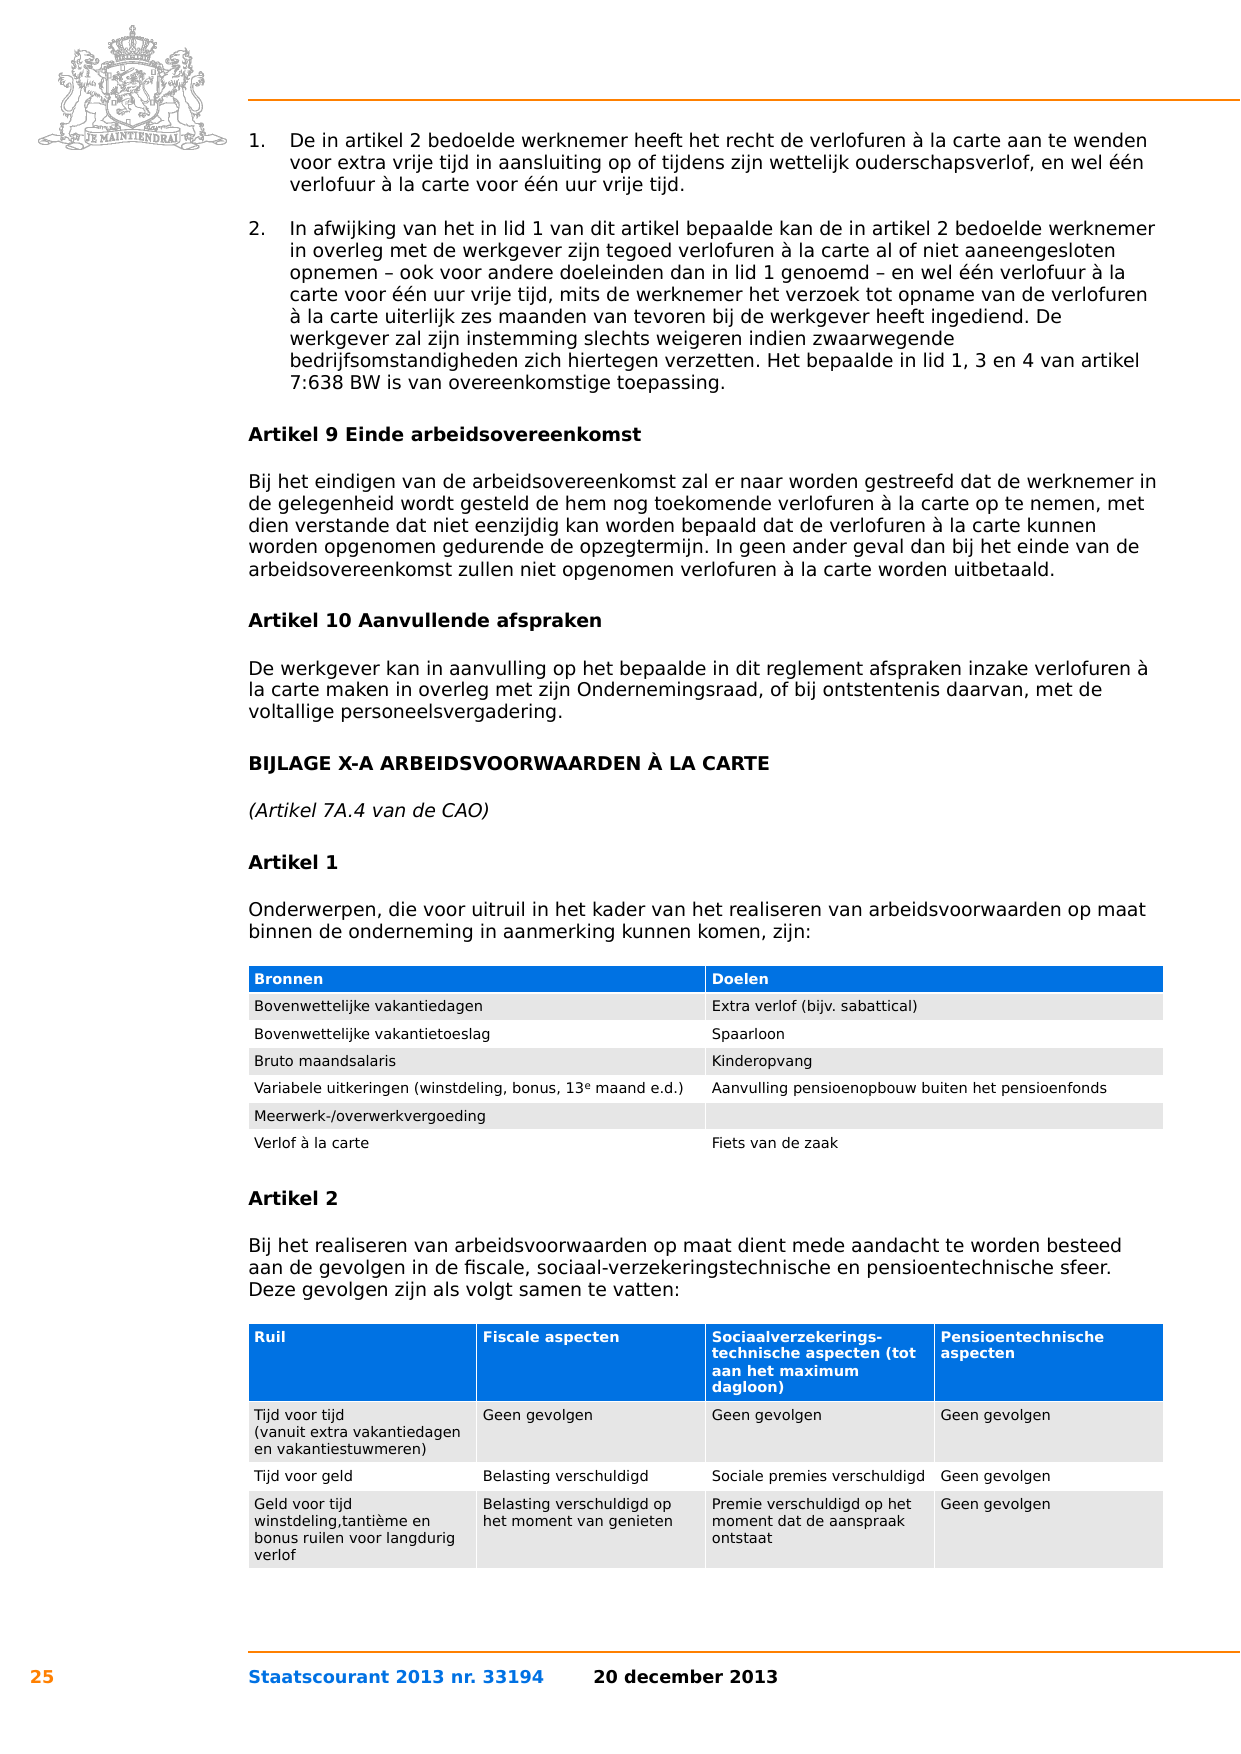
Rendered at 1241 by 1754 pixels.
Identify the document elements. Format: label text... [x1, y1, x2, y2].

table_cell Kinderopvang [706, 1048, 1163, 1075]
subtitle Artikel 10 Aanvullende afspraken [248, 610, 1163, 632]
table_cell Belasting verschuldigd op het moment van genieten [477, 1491, 705, 1568]
text 2. In afwijking van het in lid 1 van dit artikel bepaalde kan de in artikel 2 bedoelde werknemer in overleg met de werkgever zijn tegoed verlofuren à la carte al of niet aaneengesloten opnemen – ook voor andere doeleinden dan in lid 1 genoemd – en wel één verlofuur à la carte voor één uur vrije tijd, mits de werknemer het verzoek tot opname van de verlofuren à la carte uiterlijk zes maanden van tevoren bij de werkgever heeft ingediend. De werkgever zal zijn instemming slechts weigeren indien zwaarwegende bedrijfsomstandigheden zich hiertegen verzetten. Het bepaalde in lid 1, 3 en 4 van artikel 7:638 BW is van overeenkomstige toepassing. [248, 218, 1163, 393]
text Bij het realiseren van arbeidsvoorwaarden op maat dient mede aandacht te worden besteed aan de gevolgen in de fiscale, sociaal-verzekeringstechnische en pensioentechnische sfeer. Deze gevolgen zijn als volgt samen te vatten: [248, 1235, 1163, 1301]
table_cell Geen gevolgen [935, 1402, 1163, 1462]
table_cell Tijd voor tijd (vanuit extra vakantiedagen en vakantiestuwmeren) [249, 1402, 476, 1462]
text De werkgever kan in aanvulling op het bepaalde in dit reglement afspraken inzake verlofuren à la carte maken in overleg met zijn Ondernemingsraad, of bij ontstentenis daarvan, met de voltallige personeelsvergadering. [248, 657, 1163, 723]
table_cell Geen gevolgen [477, 1402, 705, 1462]
table_cell Tijd voor geld [249, 1464, 476, 1490]
subtitle BIJLAGE X-A ARBEIDSVOORWAARDEN À LA CARTE [248, 753, 1163, 775]
text 1. De in artikel 2 bedoelde werknemer heeft het recht de verlofuren à la carte aan te wenden voor extra vrije tijd in aansluiting op of tijdens zijn wettelijk ouderschapsverlof, en wel één verlofuur à la carte voor één uur vrije tijd. [248, 130, 1163, 196]
table_cell [706, 1103, 1163, 1129]
table_cell Extra verlof (bijv. sabattical) [706, 994, 1163, 1020]
table_cell Aanvulling pensioenopbouw buiten het pensioenfonds [706, 1076, 1163, 1102]
table_cell Geen gevolgen [935, 1464, 1163, 1490]
table_header Fiscale aspecten [477, 1324, 705, 1401]
text (Artikel 7A.4 van de CAO) [248, 800, 1163, 822]
table_cell Bovenwettelijke vakantiedagen [249, 994, 705, 1020]
subtitle Artikel 9 Einde arbeidsovereenkomst [248, 423, 1163, 446]
text Bij het eindigen van de arbeidsovereenkomst zal er naar worden gestreefd dat de werknemer in de gelegenheid wordt gesteld de hem nog toekomende verlofuren à la carte op te nemen, met dien verstande dat niet eenzijdig kan worden bepaald dat de verlofuren à la carte kunnen worden opgenomen gedurende de opzegtermijn. In geen ander geval dan bij het einde van de arbeidsovereenkomst zullen niet opgenomen verlofuren à la carte worden uitbetaald. [248, 471, 1163, 580]
table_cell Bovenwettelijke vakantietoeslag [249, 1021, 705, 1047]
table_cell Geld voor tijd winstdeling,tantième en bonus ruilen voor langdurig verlof [249, 1491, 476, 1568]
table_cell Bruto maandsalaris [249, 1048, 705, 1075]
text Onderwerpen, die voor uitruil in het kader van het realiseren van arbeidsvoorwaarden op maat binnen de onderneming in aanmerking kunnen komen, zijn: [248, 899, 1163, 943]
table_header Bronnen [249, 966, 705, 992]
table_header Doelen [706, 966, 1163, 992]
picture [38, 25, 227, 150]
subtitle Artikel 1 [248, 852, 1163, 874]
table_cell Meerwerk-/overwerkvergoeding [249, 1103, 705, 1129]
table_cell Belasting verschuldigd [477, 1464, 705, 1490]
table_header Sociaalverzekerings-technische aspecten (tot aan het maximum dagloon) [706, 1324, 934, 1401]
subtitle Artikel 2 [248, 1188, 1163, 1210]
table_cell Geen gevolgen [706, 1402, 934, 1462]
table_cell Sociale premies verschuldigd [706, 1464, 934, 1490]
table_header Pensioentechnische aspecten [935, 1324, 1163, 1401]
table_cell Premie verschuldigd op het moment dat de aanspraak ontstaat [706, 1491, 934, 1568]
table_cell Variabele uitkeringen (winstdeling, bonus, 13e maand e.d.) [249, 1076, 705, 1102]
table_cell Fiets van de zaak [706, 1131, 1163, 1157]
table_header Ruil [249, 1324, 476, 1401]
table_cell Geen gevolgen [935, 1491, 1163, 1568]
table_cell Verlof à la carte [249, 1131, 705, 1157]
table_cell Spaarloon [706, 1021, 1163, 1047]
